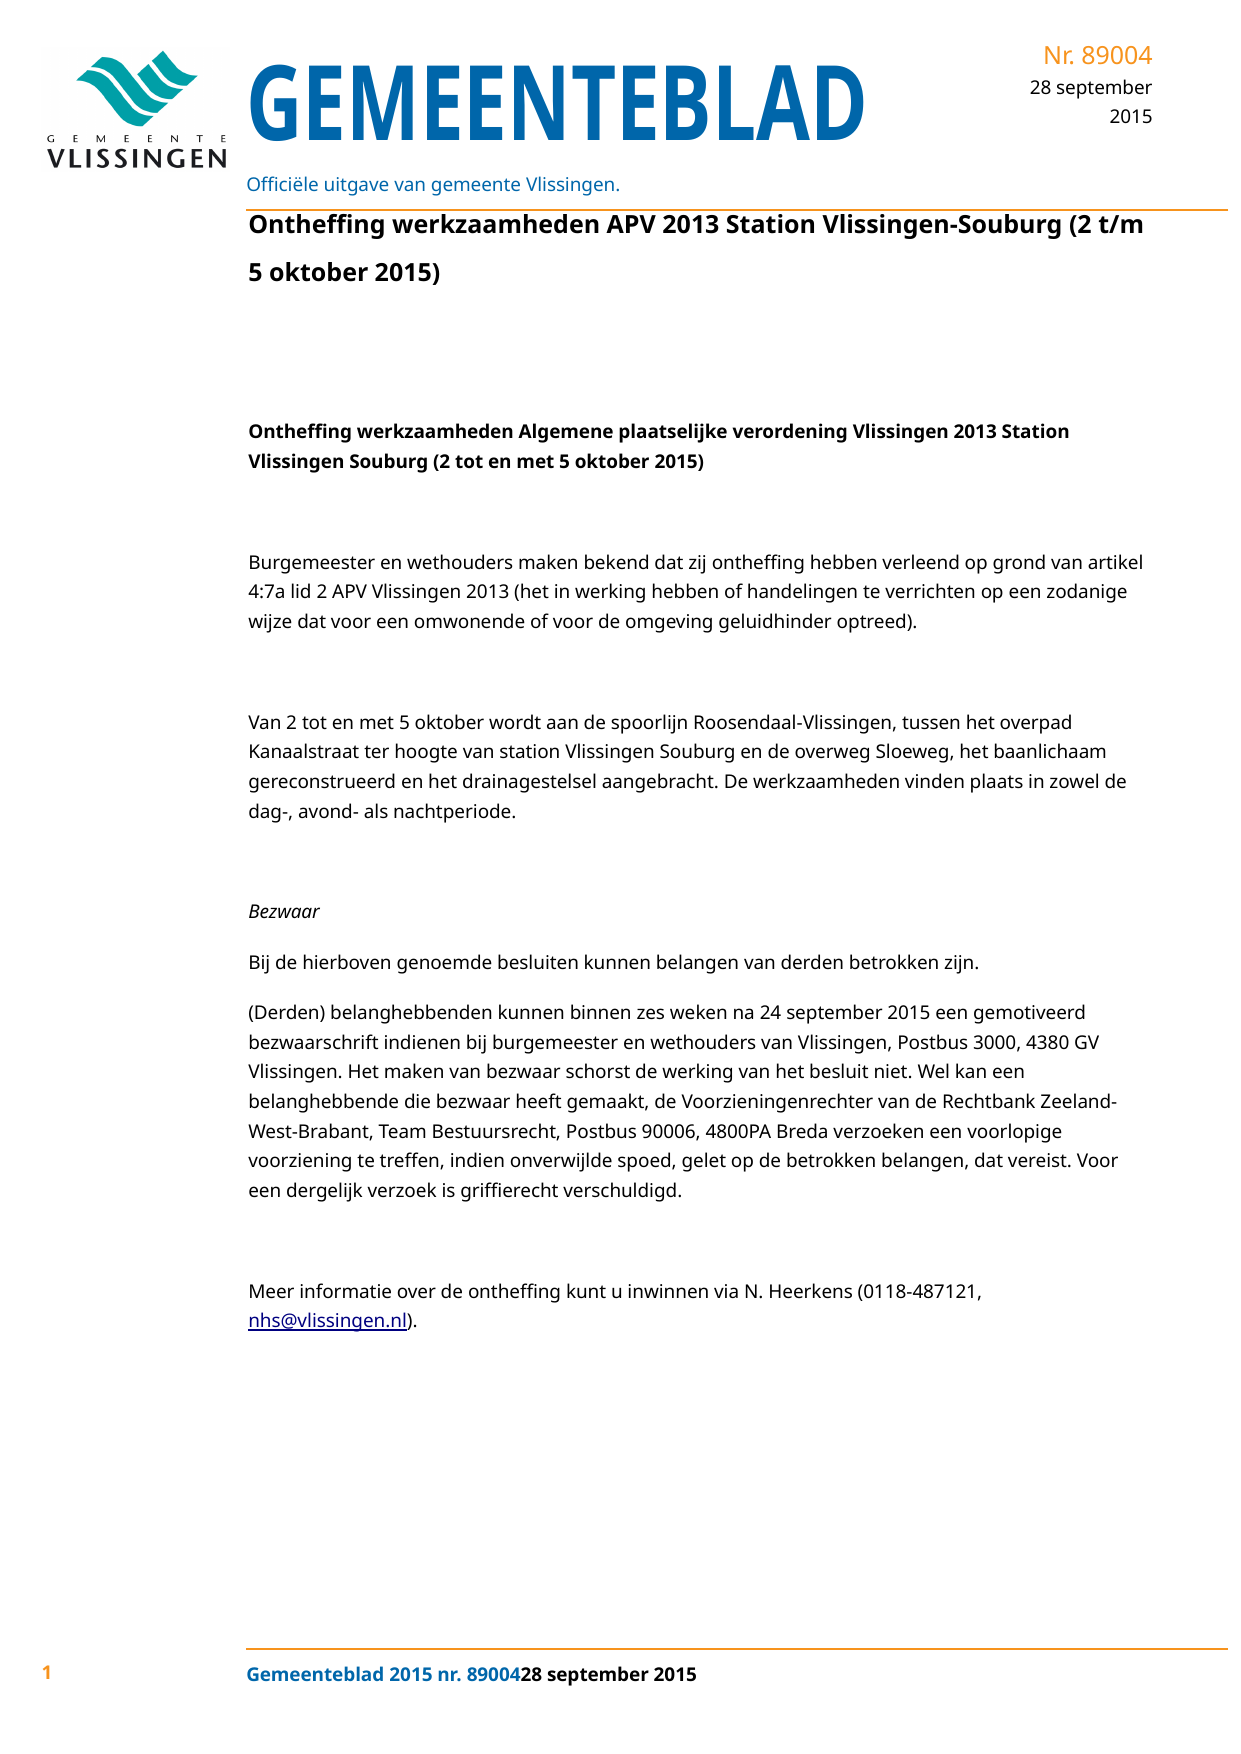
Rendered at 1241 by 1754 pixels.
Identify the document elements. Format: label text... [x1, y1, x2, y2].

text (Derden) belanghebbenden kunnen binnen zes weken na 24 september 2015 een gemotiveerd bezwaarschrift indienen bij burgemeester en wethouders van Vlissingen, Postbus 3000, 4380 GV Vlissingen. Het maken van bezwaar schorst de werking van het besluit niet. Wel kan een belanghebbende die bezwaar heeft gemaakt, de Voorzieningenrechter van de Rechtbank Zeeland-West-Brabant, Team Bestuursrecht, Postbus 90006, 4800PA Breda verzoeken een voorlopige voorziening te treffen, indien onverwijlde spoed, gelet op de betrokken belangen, dat vereist. Voor een dergelijk verzoek is griffierecht verschuldigd. [248, 999, 1152, 1203]
text Ontheffing werkzaamheden APV 2013 Station Vlissingen-Souburg (2 t/m 5 oktober 2015) [248, 211, 1152, 288]
text Bij de hierboven genoemde besluiten kunnen belangen van derden betrokken zijn. [248, 949, 1152, 975]
text Ontheffing werkzaamheden Algemene plaatselijke verordening Vlissingen 2013 Station Vlissingen Souburg (2 tot en met 5 oktober 2015) [248, 419, 1152, 474]
picture [41, 47, 231, 172]
text Burgemeester en wethouders maken bekend dat zij ontheffing hebben verleend op grond van artikel 4:7a lid 2 APV Vlissingen 2013 (het in werking hebben of handelingen te verrichten op een zodanige wijze dat voor een omwonende of voor de omgeving geluidhinder optreed). [248, 549, 1152, 634]
text Van 2 tot en met 5 oktober wordt aan de spoorlijn Roosendaal-Vlissingen, tussen het overpad Kanaalstraat ter hoogte van station Vlissingen Souburg en de overweg Sloeweg, het baanlichaam gereconstrueerd en het drainagestelsel aangebracht. De werkzaamheden vinden plaats in zowel de dag-, avond- als nachtperiode. [248, 709, 1152, 824]
text Meer informatie over de ontheffing kunt u inwinnen via N. Heerkens (0118-487121, nhs@vlissingen.nl). [248, 1278, 1152, 1333]
text Bezwaar [248, 899, 1152, 924]
